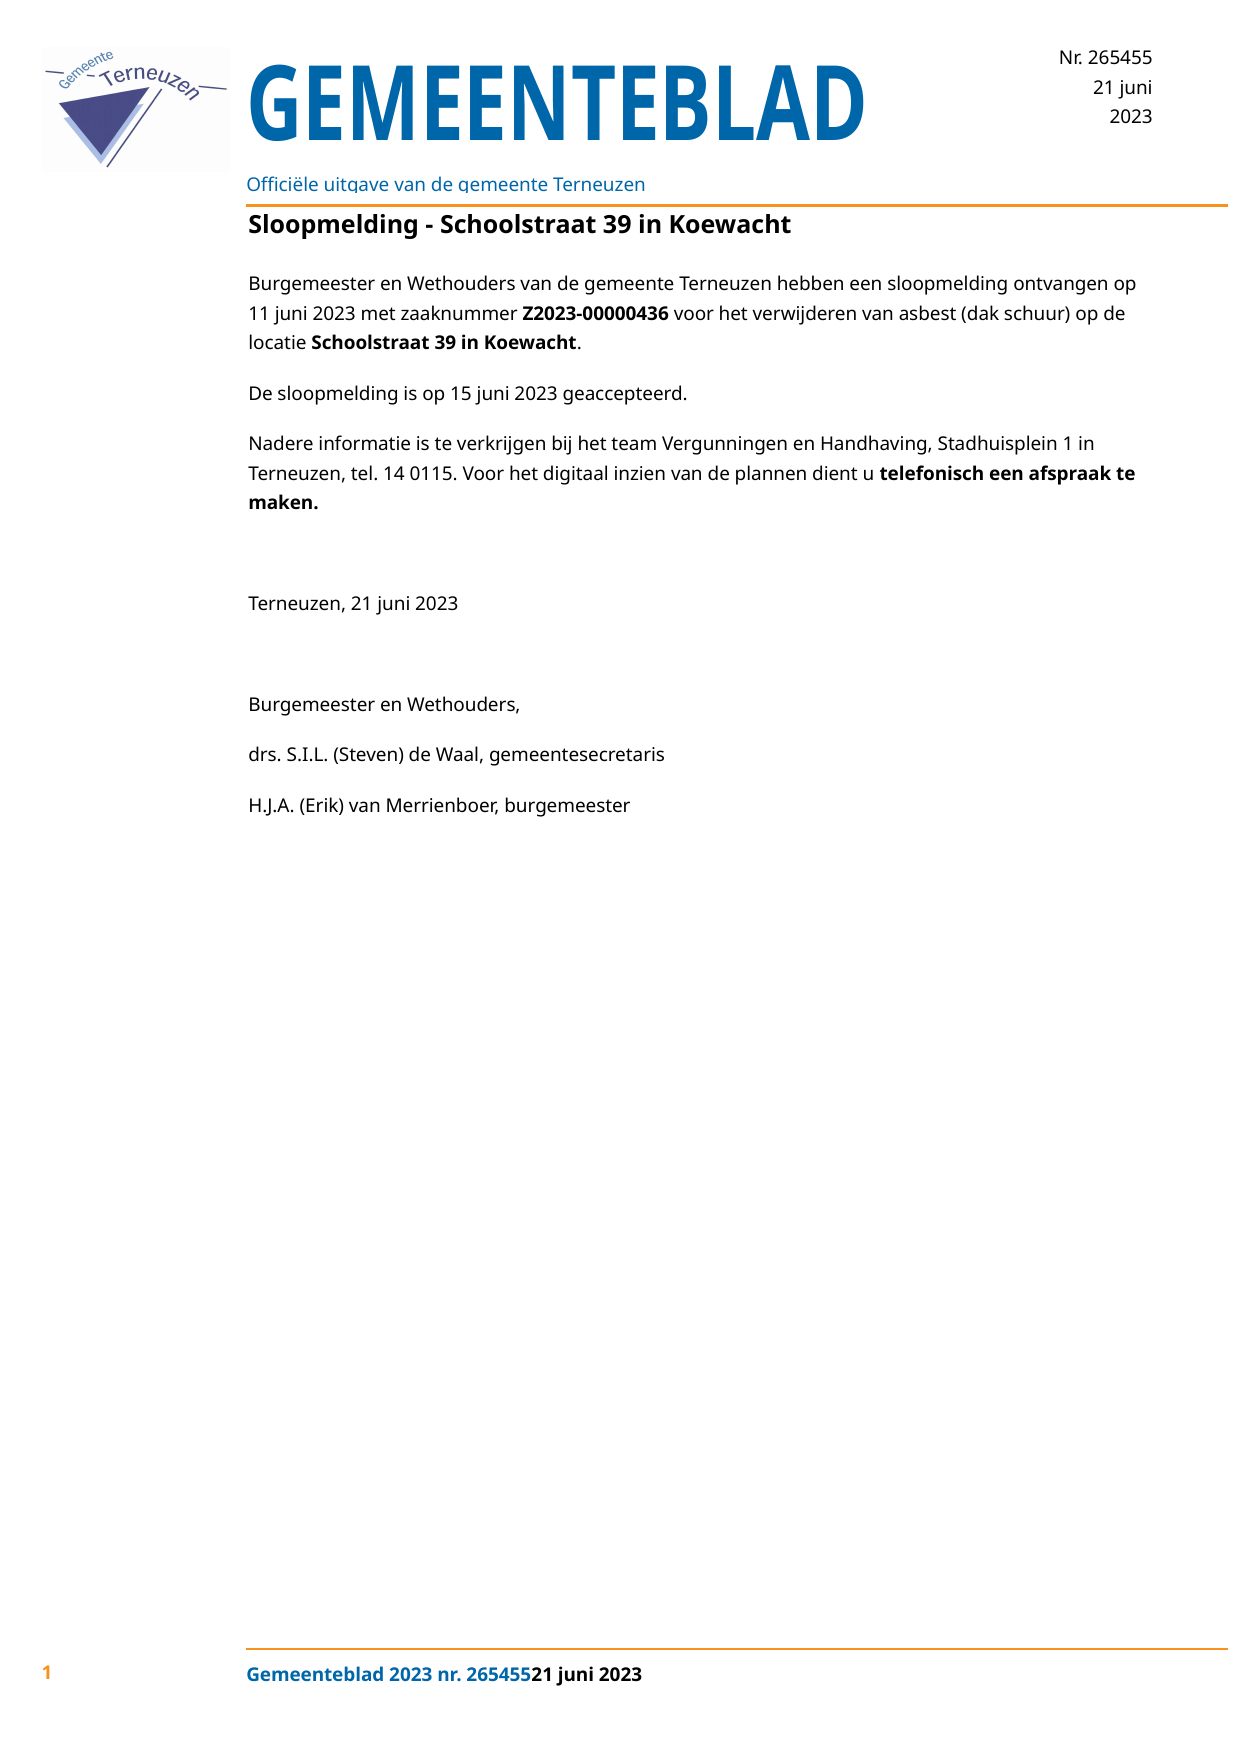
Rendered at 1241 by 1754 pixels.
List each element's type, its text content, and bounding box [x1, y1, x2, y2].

picture [41, 47, 231, 172]
text Burgemeester en Wethouders van de gemeente Terneuzen hebben een sloopmelding ontvangen op 11 juni 2023 met zaaknummer Z2023-00000436 voor het verwijderen van asbest (dak schuur) op de locatie Schoolstraat 39 in Koewacht. [248, 270, 1152, 355]
text De sloopmelding is op 15 juni 2023 geaccepteerd. [248, 380, 1152, 406]
text Sloopmelding - Schoolstraat 39 in Koewacht [248, 207, 1152, 241]
text drs. S.I.L. (Steven) de Waal, gemeentesecretaris [248, 742, 1152, 767]
text Burgemeester en Wethouders, [248, 691, 1152, 717]
text Terneuzen, 21 juni 2023 [248, 590, 1152, 616]
text H.J.A. (Erik) van Merrienboer, burgemeester [248, 792, 1152, 818]
text Nadere informatie is te verkrijgen bij het team Vergunningen en Handhaving, Stadhuisplein 1 in Terneuzen, tel. 14 0115. Voor het digitaal inzien van de plannen dient u telefonisch een afspraak te maken. [248, 430, 1152, 515]
